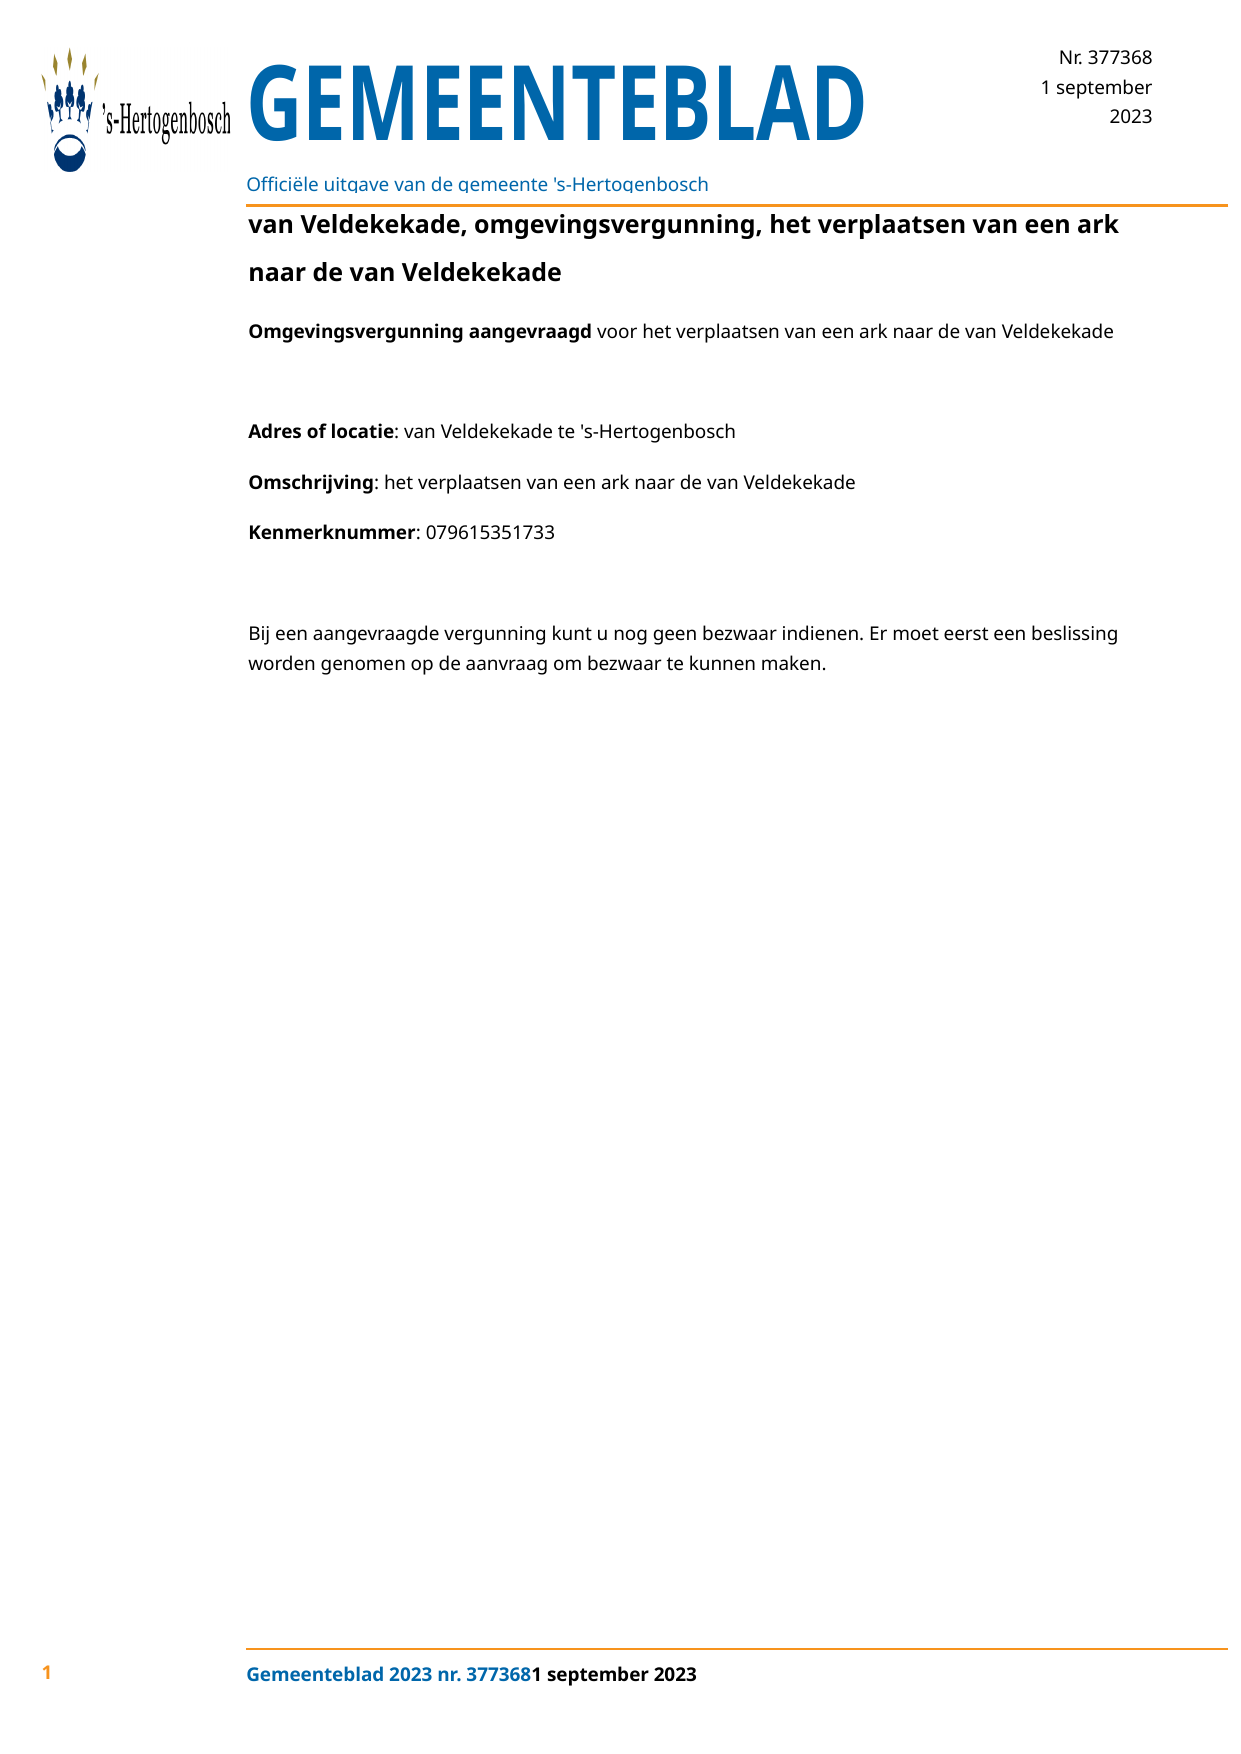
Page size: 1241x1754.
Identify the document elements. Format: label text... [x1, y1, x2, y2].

text Omschrijving: het verplaatsen van een ark naar de van Veldekekade [248, 469, 1152, 495]
text van Veldekekade, omgevingsvergunning, het verplaatsen van een ark naar de van Veldekekade [248, 207, 1152, 288]
text Adres of locatie: van Veldekekade te 's-Hertogenbosch [248, 419, 1152, 444]
text Omgevingsvergunning aangevraagd voor het verplaatsen van een ark naar de van Veldekekade [248, 318, 1152, 344]
text Bij een aangevraagde vergunning kunt u nog geen bezwaar indienen. Er moet eerst een beslissing worden genomen op de aanvraag om bezwaar te kunnen maken. [248, 620, 1152, 676]
text Kenmerknummer: 079615351733 [248, 519, 1152, 545]
picture [41, 47, 231, 172]
